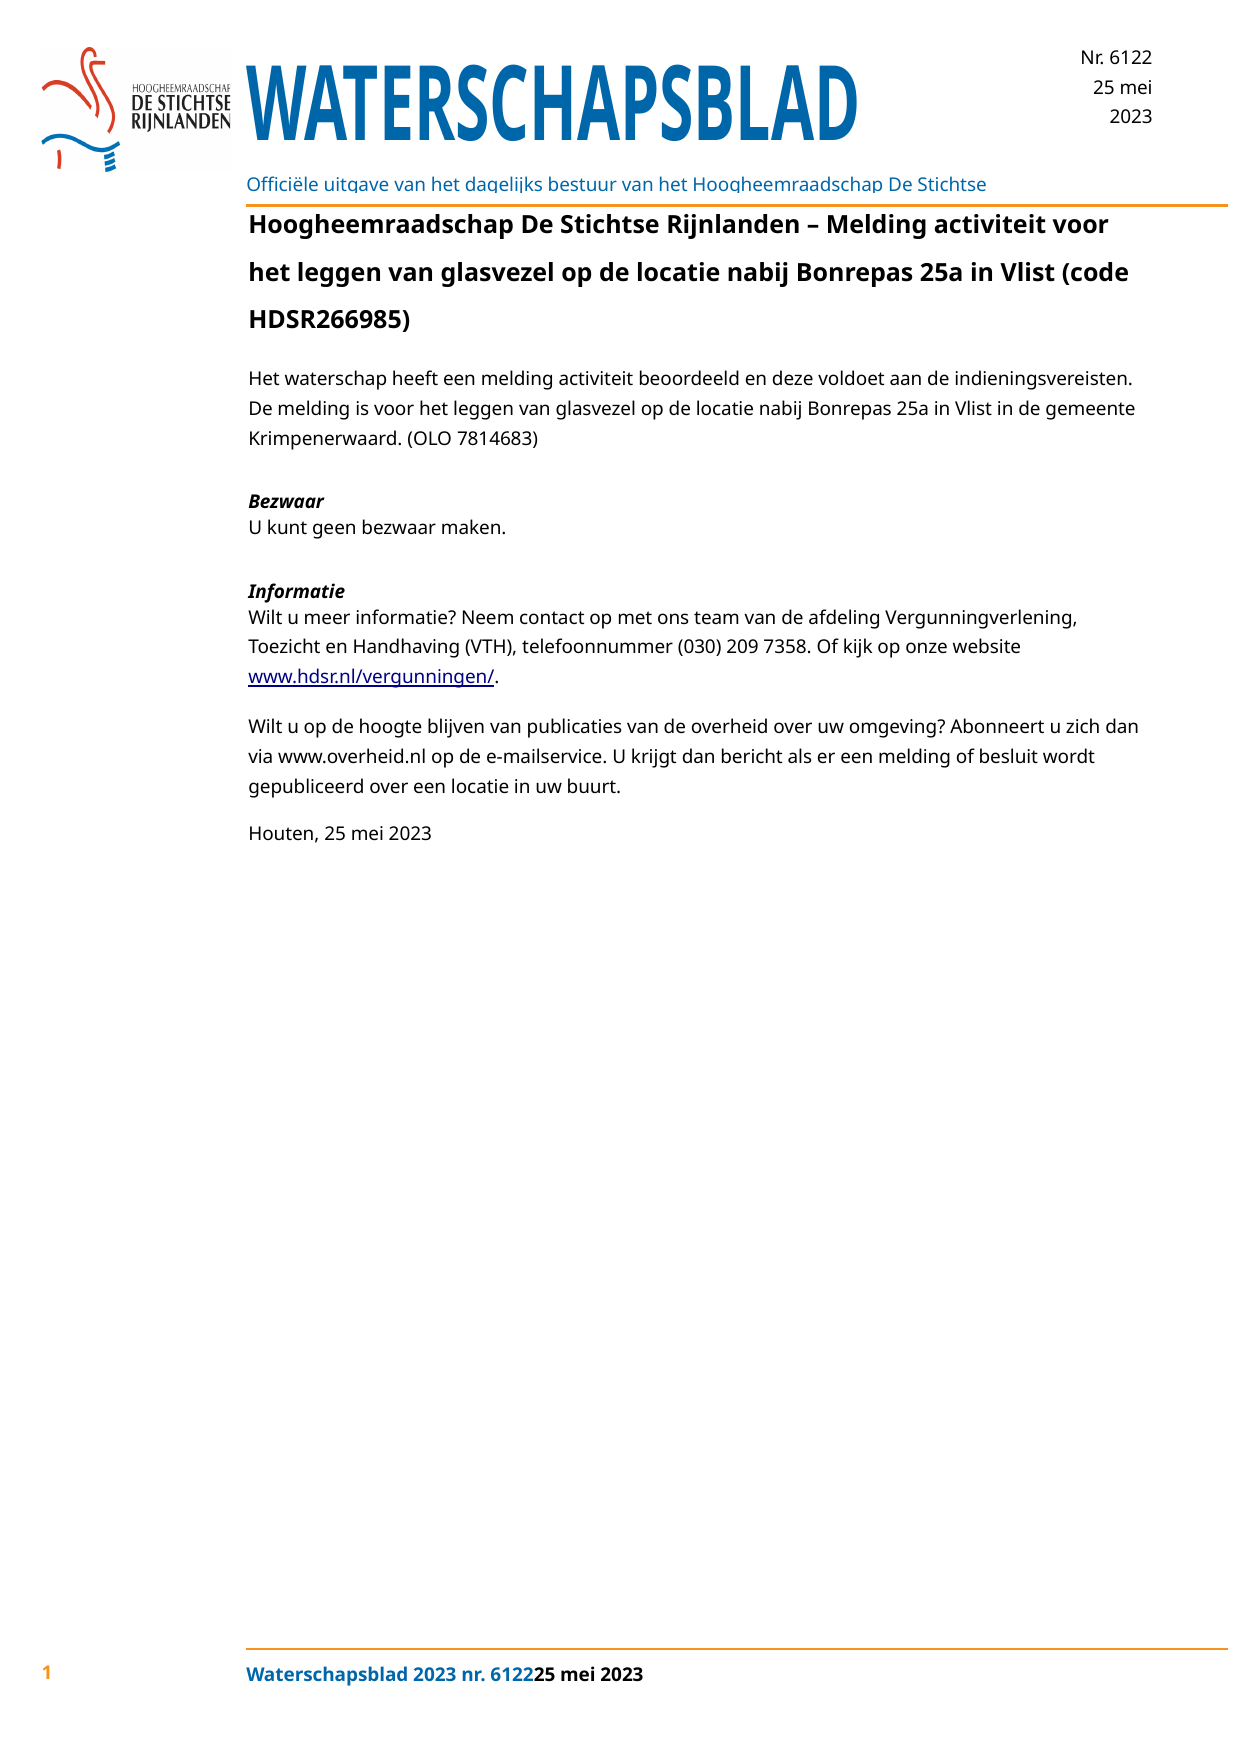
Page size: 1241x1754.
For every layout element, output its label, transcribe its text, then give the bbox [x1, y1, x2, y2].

text Informatie [248, 578, 1152, 604]
text Het waterschap heeft een melding activiteit beoordeeld en deze voldoet aan de indieningsvereisten. De melding is voor het leggen van glasvezel op de locatie nabij Bonrepas 25a in Vlist in de gemeente Krimpenerwaard. (OLO 7814683) [248, 366, 1152, 450]
text Wilt u op de hoogte blijven van publicaties van de overheid over uw omgeving? Abonneert u zich dan via www.overheid.nl op de e-mailservice. U krijgt dan bericht als er een melding of besluit wordt gepubliceerd over een locatie in uw buurt. [248, 714, 1152, 798]
picture [41, 47, 231, 172]
text Hoogheemraadschap De Stichtse Rijnlanden – Melding activiteit voor het leggen van glasvezel op de locatie nabij Bonrepas 25a in Vlist (code HDSR266985) [248, 207, 1152, 336]
text U kunt geen bezwaar maken. [248, 514, 1152, 540]
text Wilt u meer informatie? Neem contact op met ons team van de afdeling Vergunningverlening, Toezicht en Handhaving (VTH), telefoonnummer (030) 209 7358. Of kijk op onze website www.hdsr.nl/vergunningen/. [248, 604, 1152, 689]
text Bezwaar [248, 489, 1152, 514]
text Houten, 25 mei 2023 [248, 821, 1152, 846]
